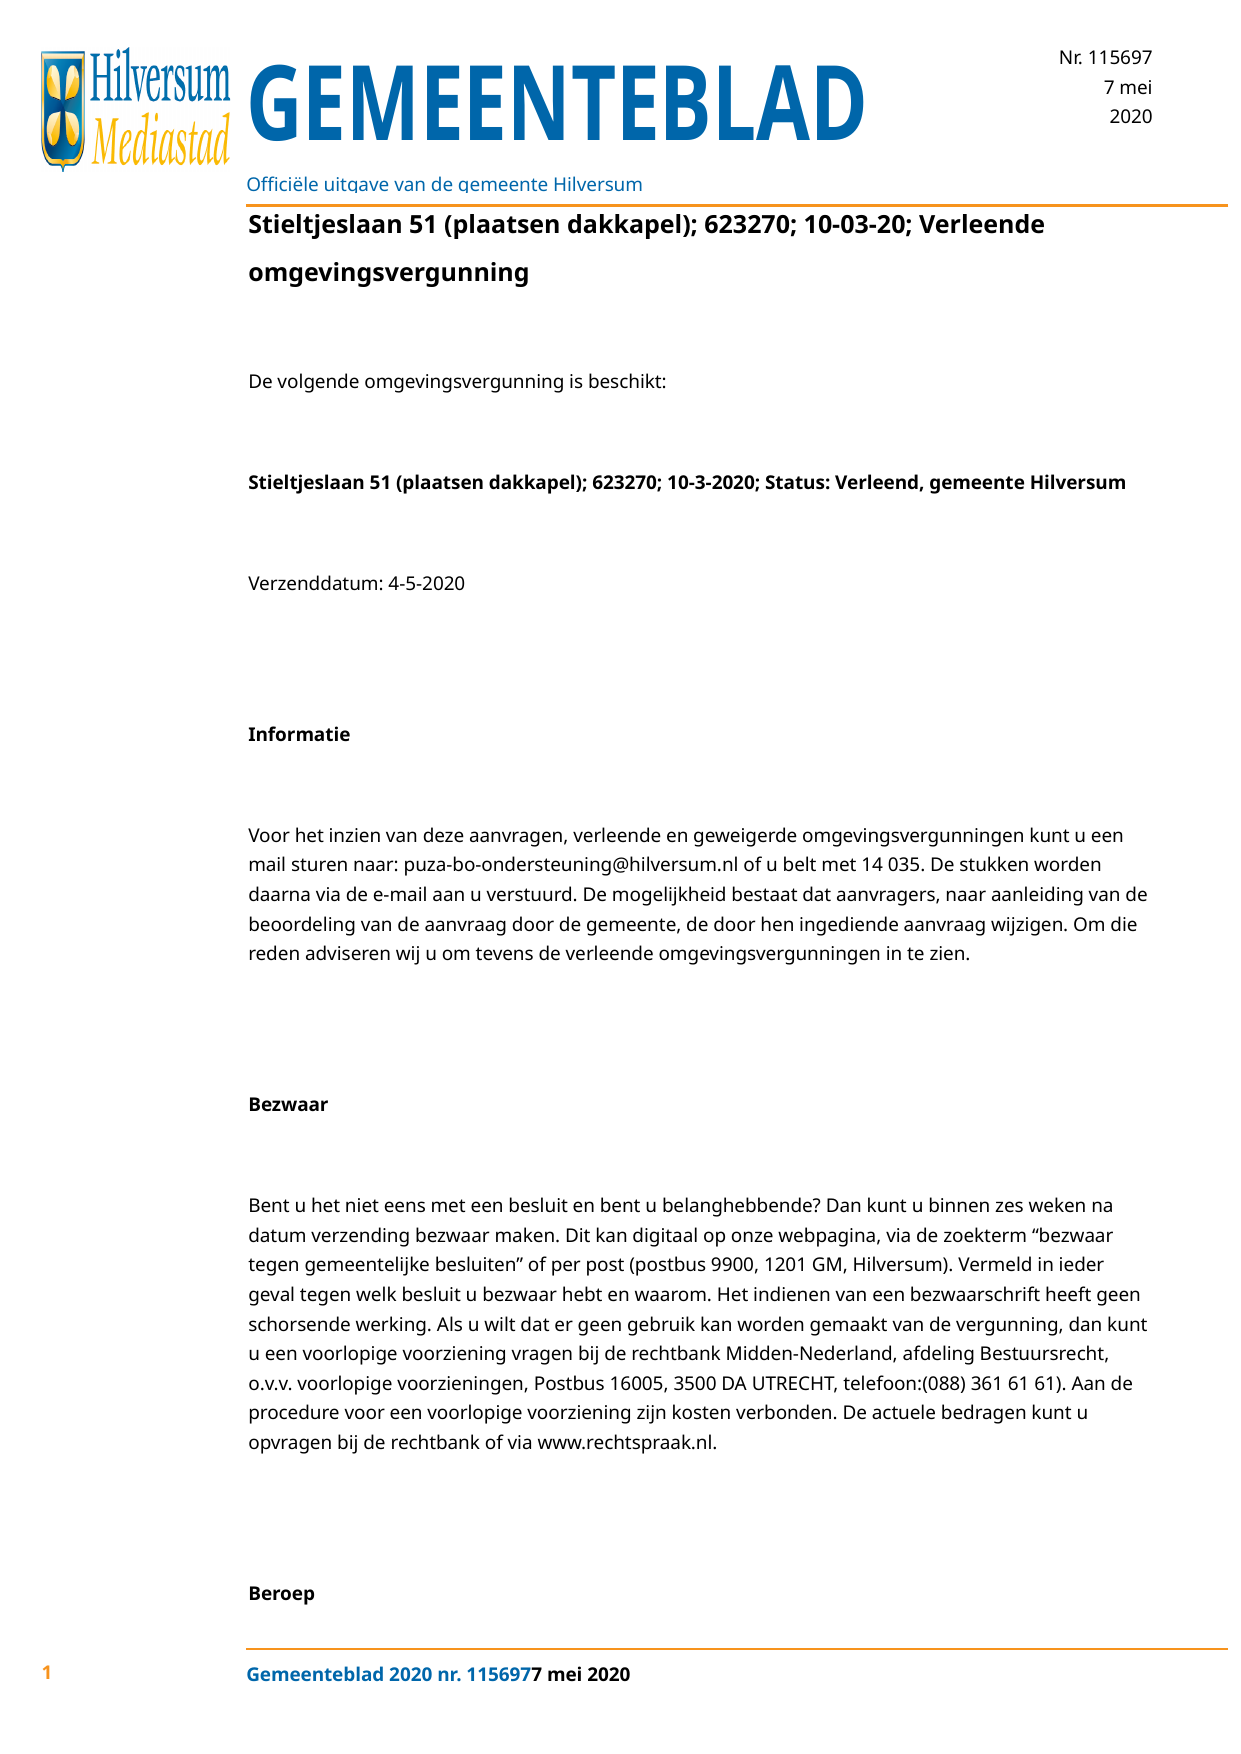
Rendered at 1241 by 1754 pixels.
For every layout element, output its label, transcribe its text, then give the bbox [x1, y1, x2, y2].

text Verzenddatum: 4-5-2020 [248, 570, 1152, 596]
text Bent u het niet eens met een besluit en bent u belanghebbende? Dan kunt u binnen zes weken na datum verzending bezwaar maken. Dit kan digitaal op onze webpagina, via de zoekterm “bezwaar tegen gemeentelijke besluiten” of per post (postbus 9900, 1201 GM, Hilversum). Vermeld in ieder geval tegen welk besluit u bezwaar hebt en waarom. Het indienen van een bezwaarschrift heeft geen schorsende werking. Als u wilt dat er geen gebruik kan worden gemaakt van de vergunning, dan kunt u een voorlopige voorziening vragen bij de rechtbank Midden-Nederland, afdeling Bestuursrecht, o.v.v. voorlopige voorzieningen, Postbus 16005, 3500 DA UTRECHT, telefoon:(088) 361 61 61). Aan de procedure voor een voorlopige voorziening zijn kosten verbonden. De actuele bedragen kunt u opvragen bij de rechtbank of via www.rechtspraak.nl. [248, 1192, 1152, 1455]
text Voor het inzien van deze aanvragen, verleende en geweigerde omgevingsvergunningen kunt u een mail sturen naar: puza-bo-ondersteuning@hilversum.nl of u belt met 14 035. De stukken worden daarna via de e-mail aan u verstuurd. De mogelijkheid bestaat dat aanvragers, naar aanleiding van de beoordeling van de aanvraag door de gemeente, de door hen ingediende aanvraag wijzigen. Om die reden adviseren wij u om tevens de verleende omgevingsvergunningen in te zien. [248, 822, 1152, 966]
text Informatie [248, 721, 1152, 747]
text Stieltjeslaan 51 (plaatsen dakkapel); 623270; 10-3-2020; Status: Verleend, gemeente Hilversum [248, 469, 1152, 495]
picture [41, 47, 231, 172]
text Stieltjeslaan 51 (plaatsen dakkapel); 623270; 10-03-20; Verleende omgevingsvergunning [248, 207, 1152, 288]
text Bezwaar [248, 1092, 1152, 1117]
text De volgende omgevingsvergunning is beschikt: [248, 368, 1152, 394]
text Beroep [248, 1580, 1152, 1606]
